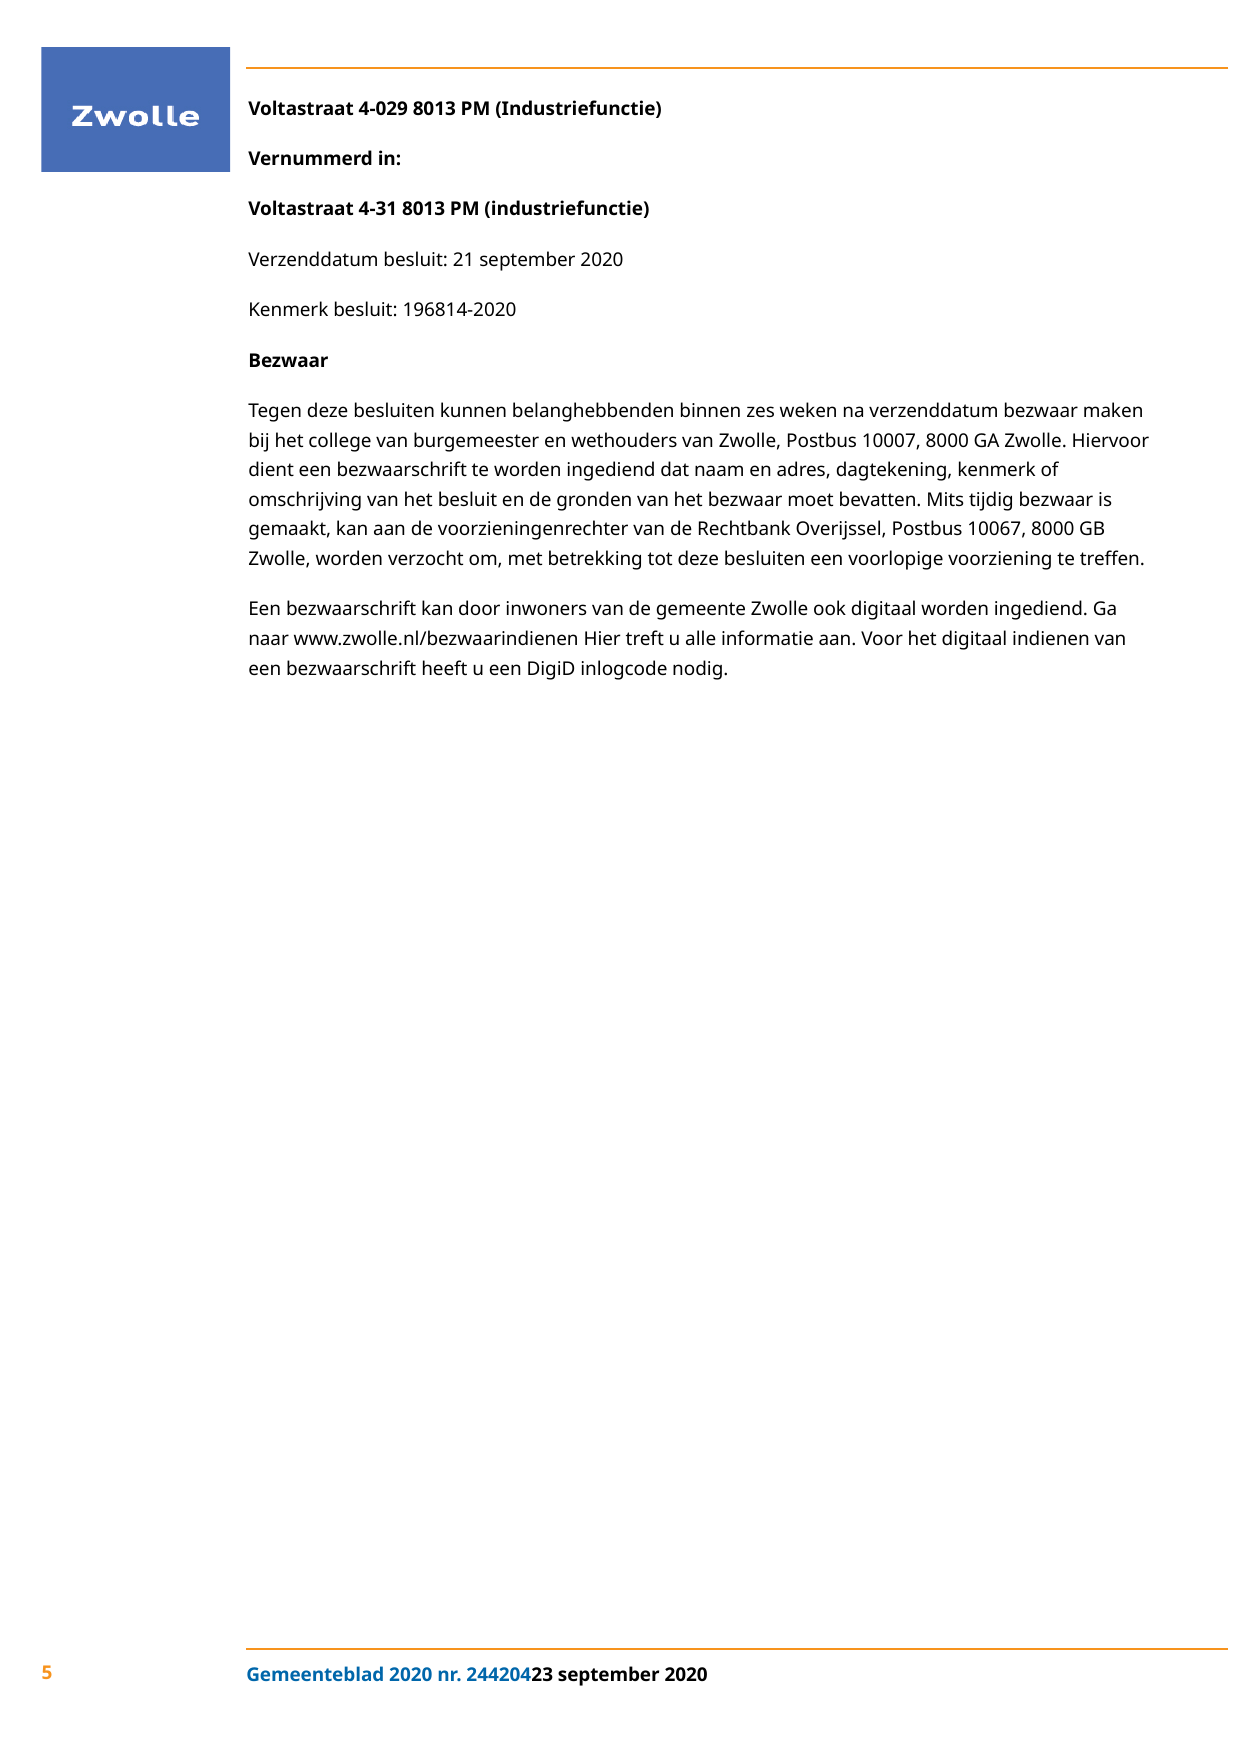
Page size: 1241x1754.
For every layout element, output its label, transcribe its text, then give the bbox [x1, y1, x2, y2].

text Voltastraat 4-029 8013 PM (Industriefunctie) [248, 95, 1152, 121]
text Verzenddatum besluit: 21 september 2020 [248, 246, 1152, 272]
picture [41, 47, 231, 172]
text Voltastraat 4-31 8013 PM (industriefunctie) [248, 196, 1152, 221]
text Kenmerk besluit: 196814-2020 [248, 296, 1152, 322]
text Vernummerd in: [248, 145, 1152, 171]
text Een bezwaarschrift kan door inwoners van de gemeente Zwolle ook digitaal worden ingediend. Ga naar www.zwolle.nl/bezwaarindienen Hier treft u alle informatie aan. Voor het digitaal indienen van een bezwaarschrift heeft u een DigiD inlogcode nodig. [248, 596, 1152, 681]
text Bezwaar [248, 347, 1152, 373]
text Tegen deze besluiten kunnen belanghebbenden binnen zes weken na verzenddatum bezwaar maken bij het college van burgemeester en wethouders van Zwolle, Postbus 10007, 8000 GA Zwolle. Hiervoor dient een bezwaarschrift te worden ingediend dat naam en adres, dagtekening, kenmerk of omschrijving van het besluit en de gronden van het bezwaar moet bevatten. Mits tijdig bezwaar is gemaakt, kan aan de voorzieningenrechter van de Rechtbank Overijssel, Postbus 10067, 8000 GB Zwolle, worden verzocht om, met betrekking tot deze besluiten een voorlopige voorziening te treffen. [248, 397, 1152, 571]
